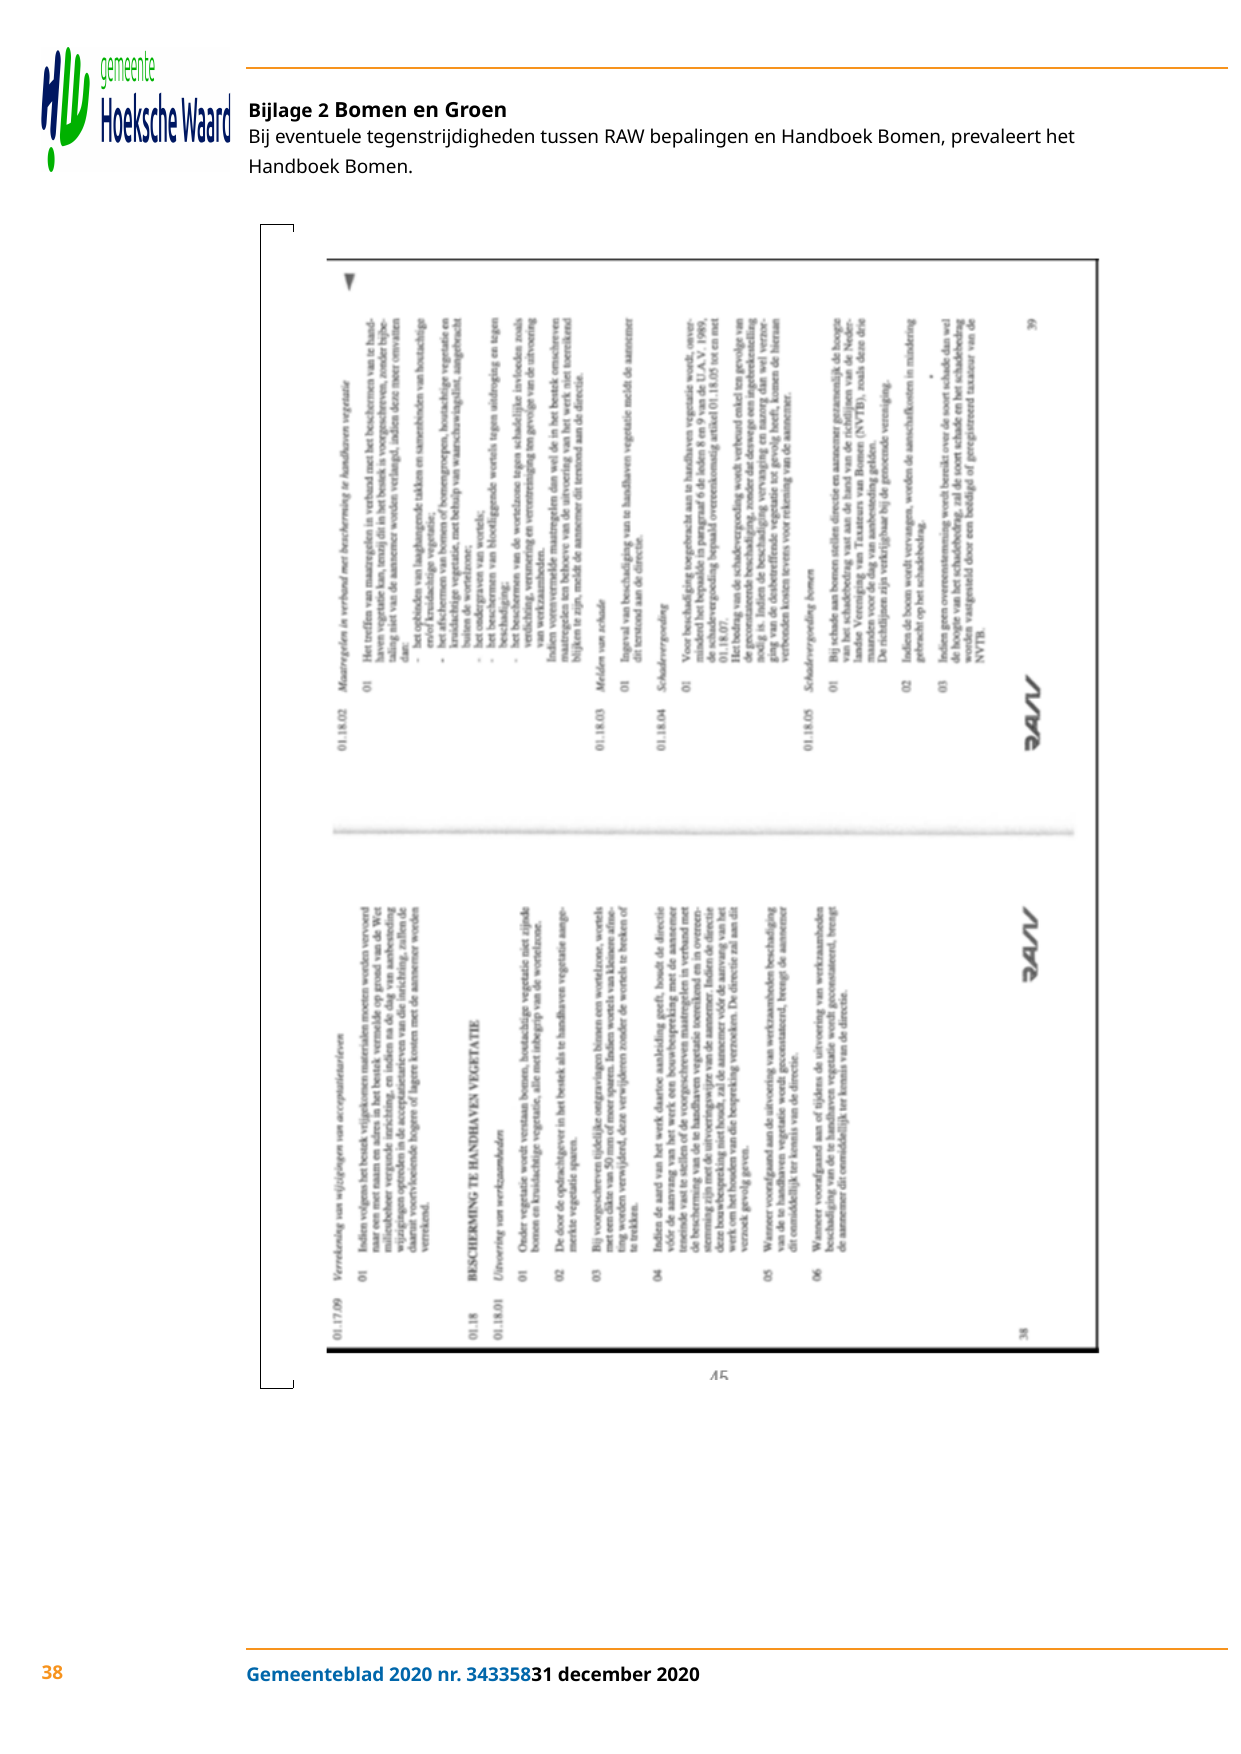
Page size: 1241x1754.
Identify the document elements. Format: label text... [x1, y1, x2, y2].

picture [41, 47, 231, 172]
text Bijlage 2 Bomen en Groen [248, 95, 1152, 123]
picture [268, 232, 1125, 1380]
text Bij eventuele tegenstrijdigheden tussen RAW bepalingen en Handboek Bomen, prevaleert het Handboek Bomen. [248, 123, 1152, 179]
